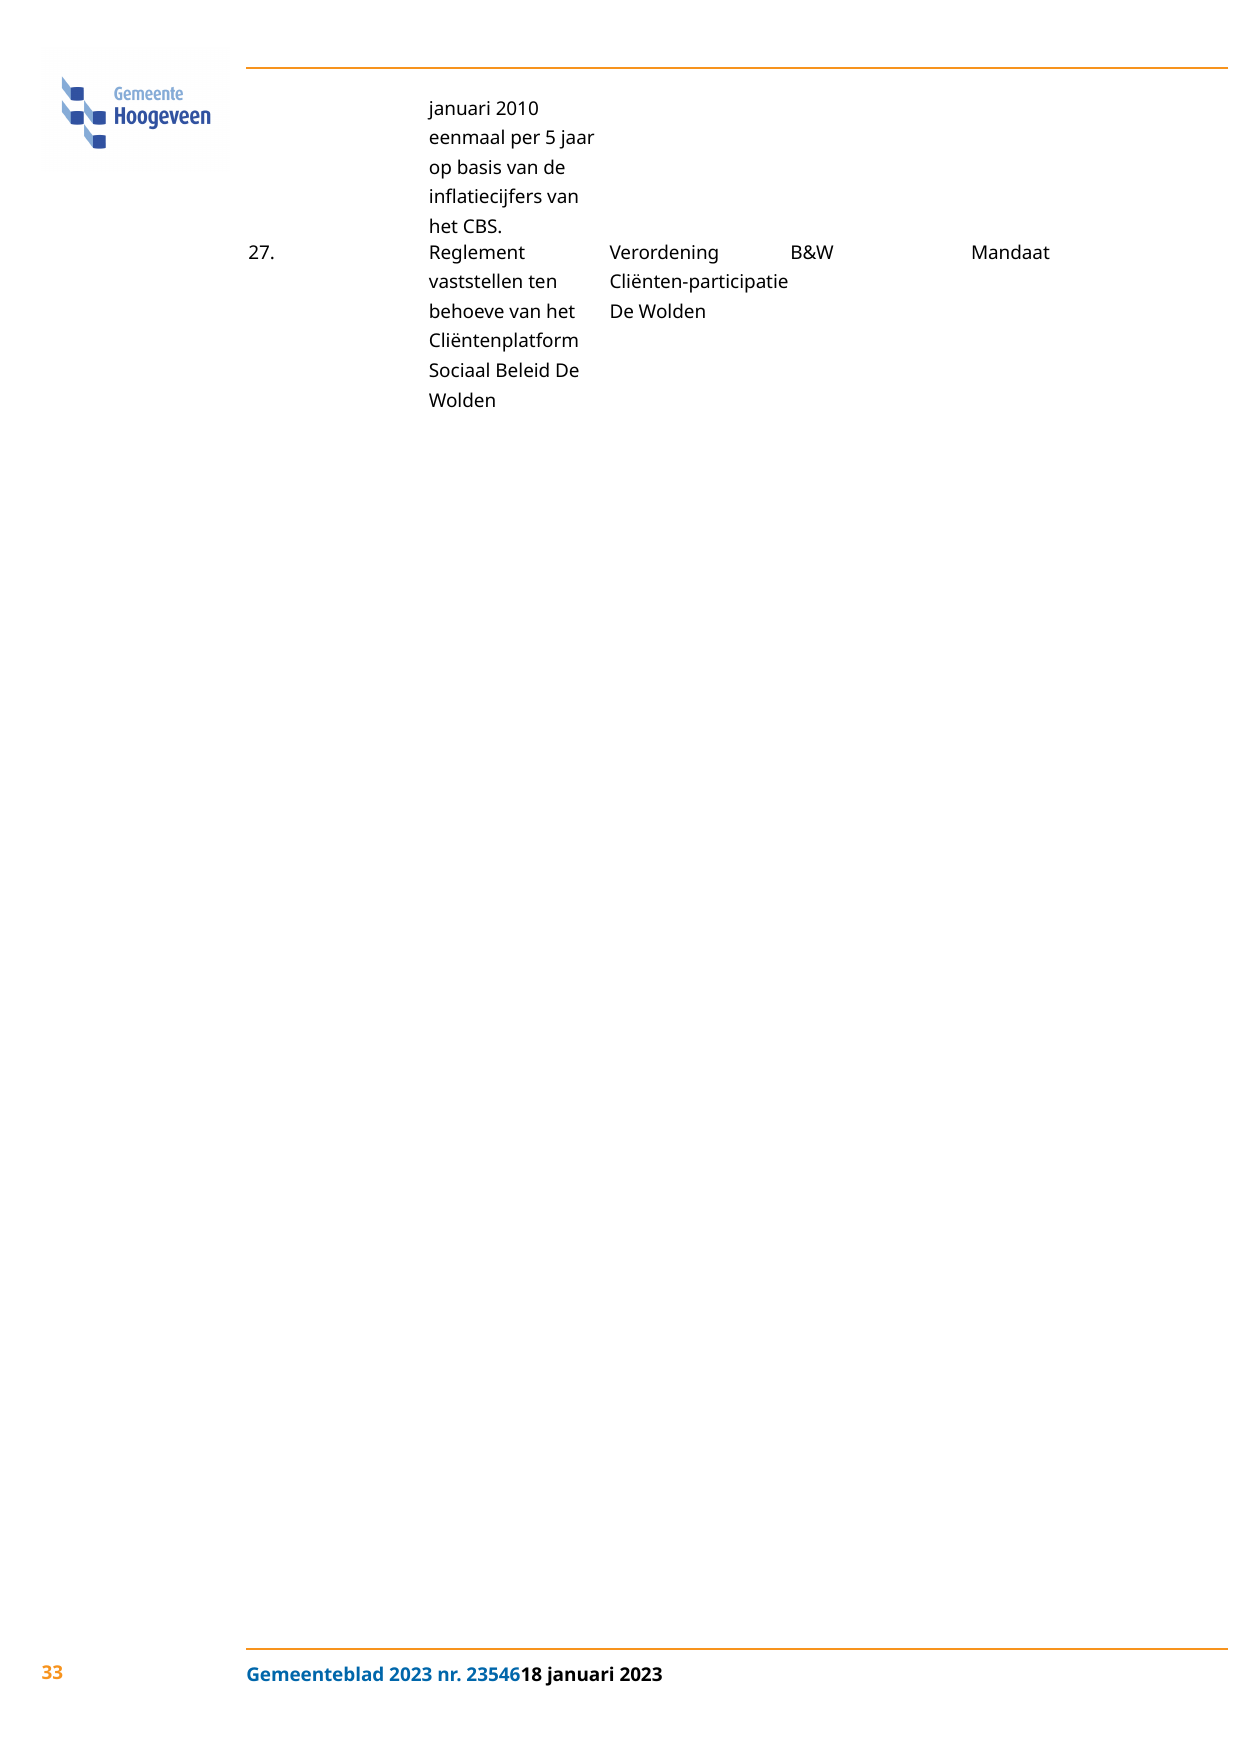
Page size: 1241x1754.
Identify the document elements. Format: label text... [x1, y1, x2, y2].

table_cell [609, 95, 790, 239]
table_cell [248, 95, 429, 239]
table_cell Mandaat [971, 239, 1152, 412]
table_cell B&W [790, 239, 971, 412]
table_cell Verordening Cliënten-participatie De Wolden [609, 239, 790, 412]
picture [41, 47, 231, 172]
table_cell Reglement vaststellen ten behoeve van het Cliëntenplatform Sociaal Beleid De Wolden [429, 239, 609, 412]
table_cell januari 2010 eenmaal per 5 jaar op basis van de inflatiecijfers van het CBS. [429, 95, 609, 239]
table_cell [248, 239, 429, 412]
table_cell [971, 95, 1152, 239]
table_cell [790, 95, 971, 239]
